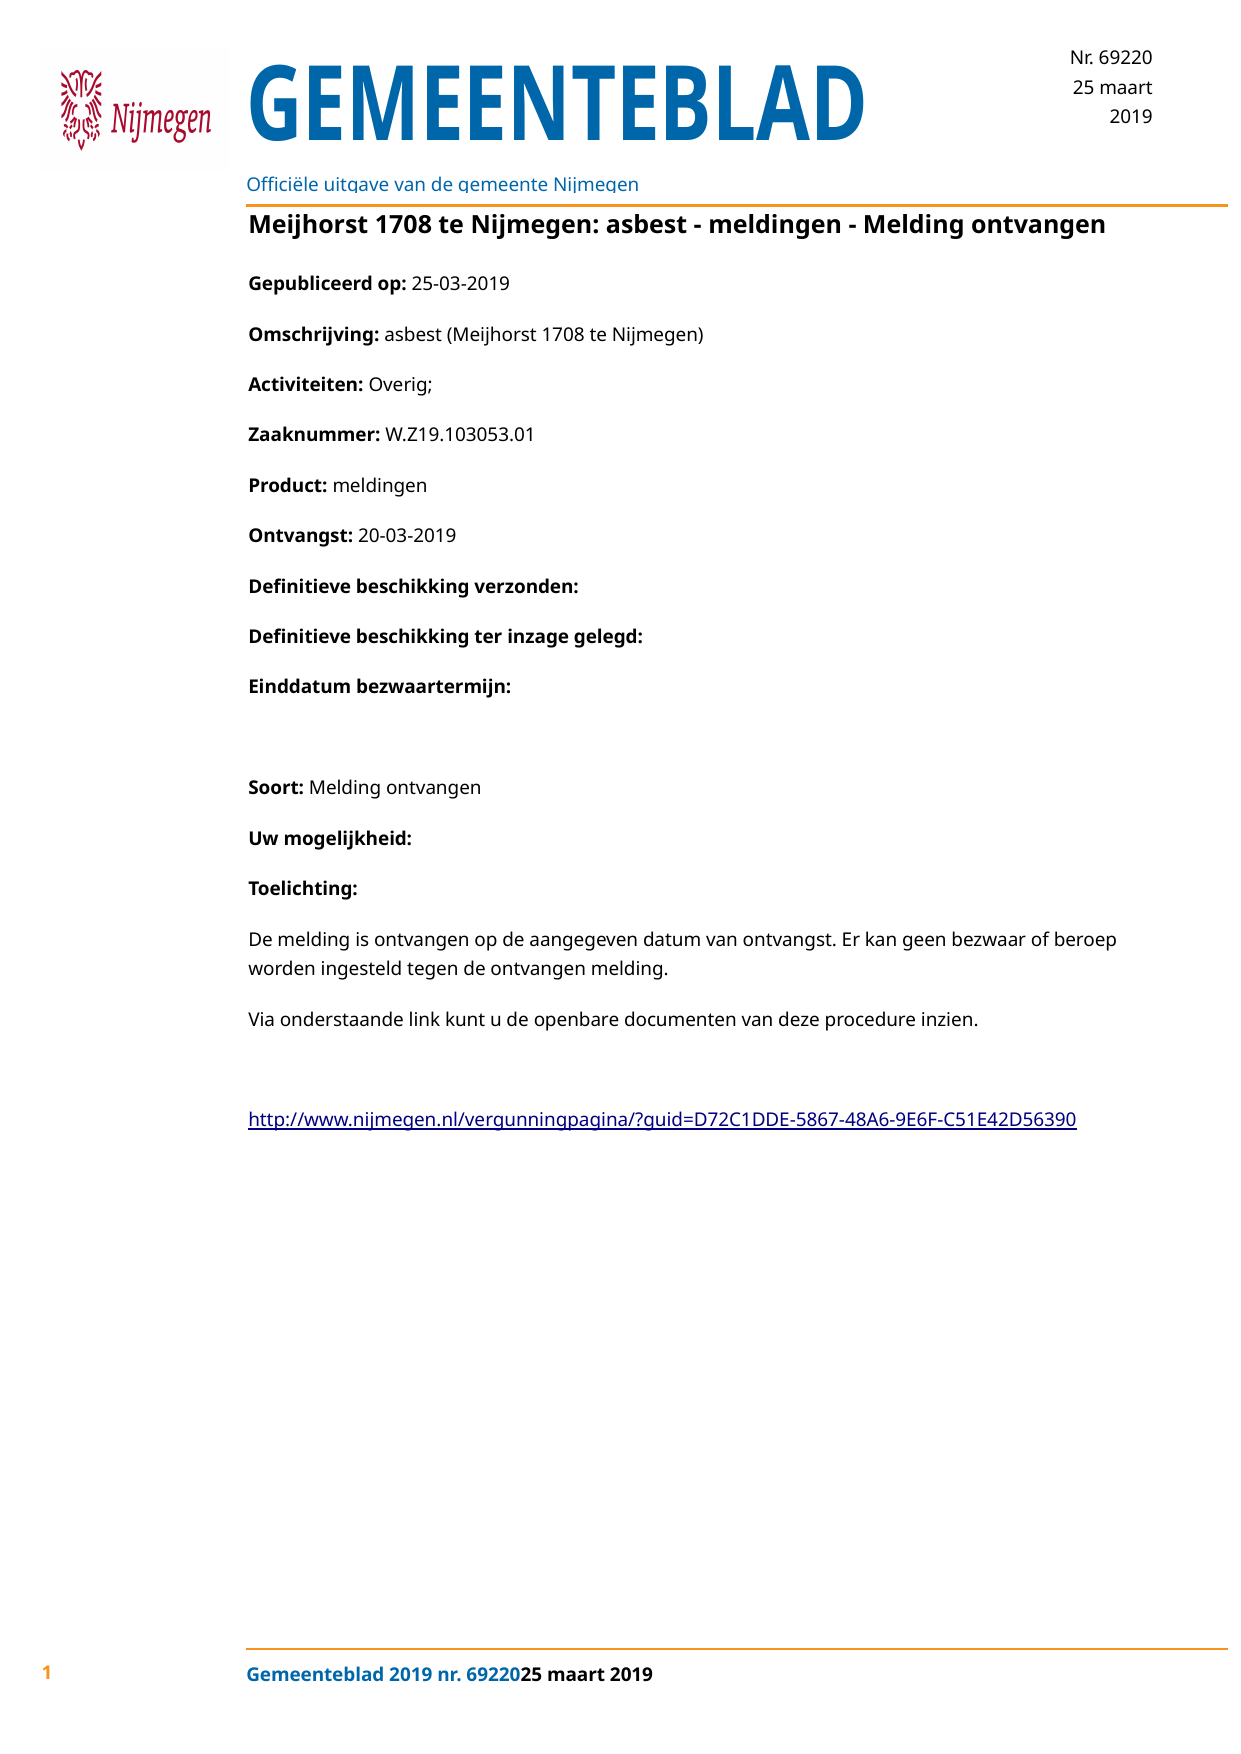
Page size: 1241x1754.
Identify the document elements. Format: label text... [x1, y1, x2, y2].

text Ontvangst: 20-03-2019 [248, 522, 1152, 548]
text Uw mogelijkheid: [248, 825, 1152, 851]
text Definitieve beschikking verzonden: [248, 573, 1152, 598]
text Omschrijving: asbest (Meijhorst 1708 te Nijmegen) [248, 321, 1152, 346]
picture [41, 47, 231, 172]
text http://www.nijmegen.nl/vergunningpagina/?guid=D72C1DDE-5867-48A6-9E6F-C51E42D56390 [248, 1107, 1152, 1132]
text Via onderstaande link kunt u de openbare documenten van deze procedure inzien. [248, 1006, 1152, 1031]
text Gepubliceerd op: 25-03-2019 [248, 270, 1152, 296]
text Meijhorst 1708 te Nijmegen: asbest - meldingen - Melding ontvangen [248, 207, 1152, 241]
text Toelichting: [248, 875, 1152, 901]
text Einddatum bezwaartermijn: [248, 674, 1152, 699]
text Product: meldingen [248, 472, 1152, 498]
text Zaaknummer: W.Z19.103053.01 [248, 422, 1152, 447]
text Activiteiten: Overig; [248, 371, 1152, 397]
text Soort: Melding ontvangen [248, 774, 1152, 800]
text De melding is ontvangen op de aangegeven datum van ontvangst. Er kan geen bezwaar of beroep worden ingesteld tegen de ontvangen melding. [248, 926, 1152, 981]
text Definitieve beschikking ter inzage gelegd: [248, 623, 1152, 649]
